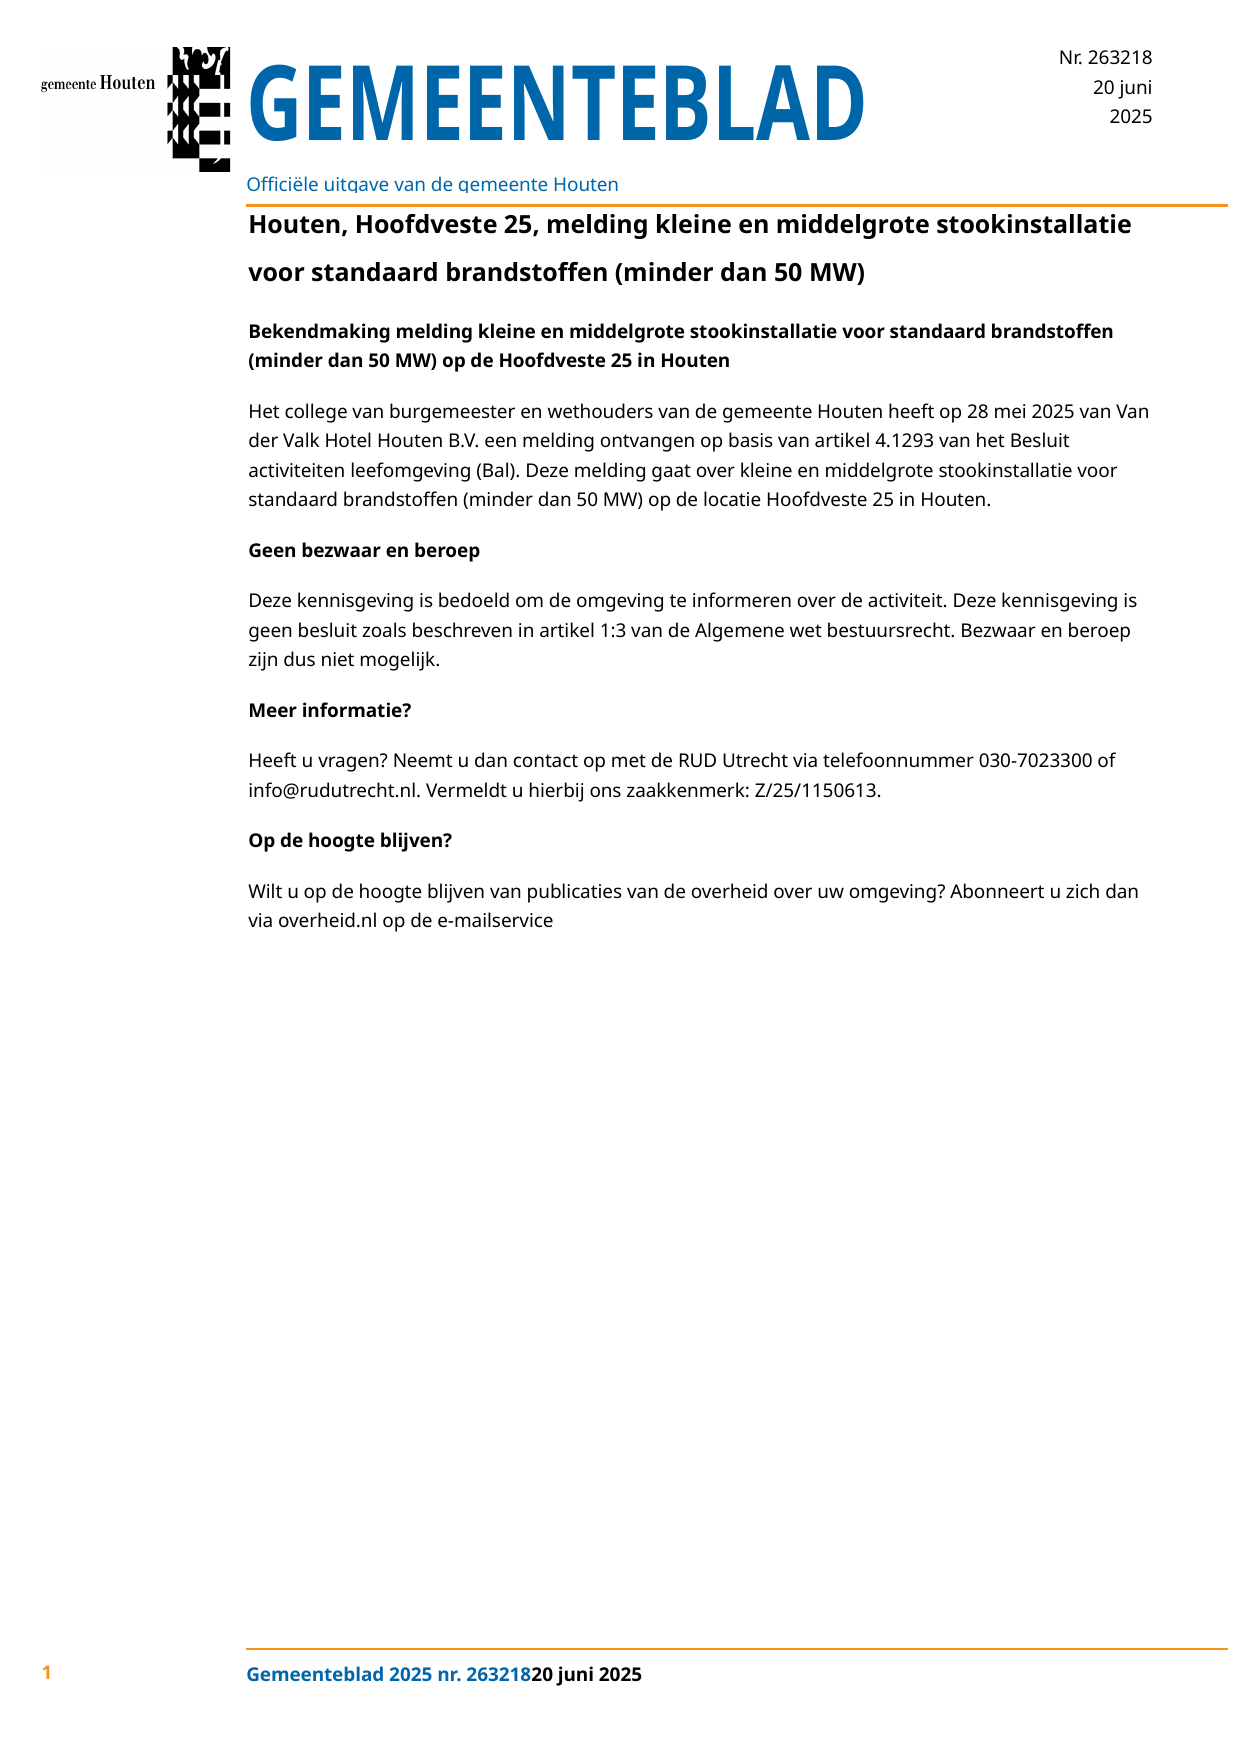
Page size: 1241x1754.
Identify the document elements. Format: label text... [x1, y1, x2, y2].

text Meer informatie? [248, 697, 1152, 723]
text Deze kennisgeving is bedoeld om de omgeving te informeren over de activiteit. Deze kennisgeving is geen besluit zoals beschreven in artikel 1:3 van de Algemene wet bestuursrecht. Bezwaar en beroep zijn dus niet mogelijk. [248, 587, 1152, 672]
text Heeft u vragen? Neemt u dan contact op met de RUD Utrecht via telefoonnummer 030-7023300 of info@rudutrecht.nl. Vermeldt u hierbij ons zaakkenmerk: Z/25/1150613. [248, 747, 1152, 803]
text Houten, Hoofdveste 25, melding kleine en middelgrote stookinstallatie voor standaard brandstoffen (minder dan 50 MW) [248, 207, 1152, 288]
text Bekendmaking melding kleine en middelgrote stookinstallatie voor standaard brandstoffen (minder dan 50 MW) op de Hoofdveste 25 in Houten [248, 318, 1152, 373]
picture [41, 47, 231, 172]
text Het college van burgemeester en wethouders van de gemeente Houten heeft op 28 mei 2025 van Van der Valk Hotel Houten B.V. een melding ontvangen op basis van artikel 4.1293 van het Besluit activiteiten leefomgeving (Bal). Deze melding gaat over kleine en middelgrote stookinstallatie voor standaard brandstoffen (minder dan 50 MW) op de locatie Hoofdveste 25 in Houten. [248, 398, 1152, 512]
text Geen bezwaar en beroep [248, 537, 1152, 563]
text Wilt u op de hoogte blijven van publicaties van de overheid over uw omgeving? Abonneert u zich dan via overheid.nl op de e-mailservice [248, 878, 1152, 933]
text Op de hoogte blijven? [248, 827, 1152, 853]
